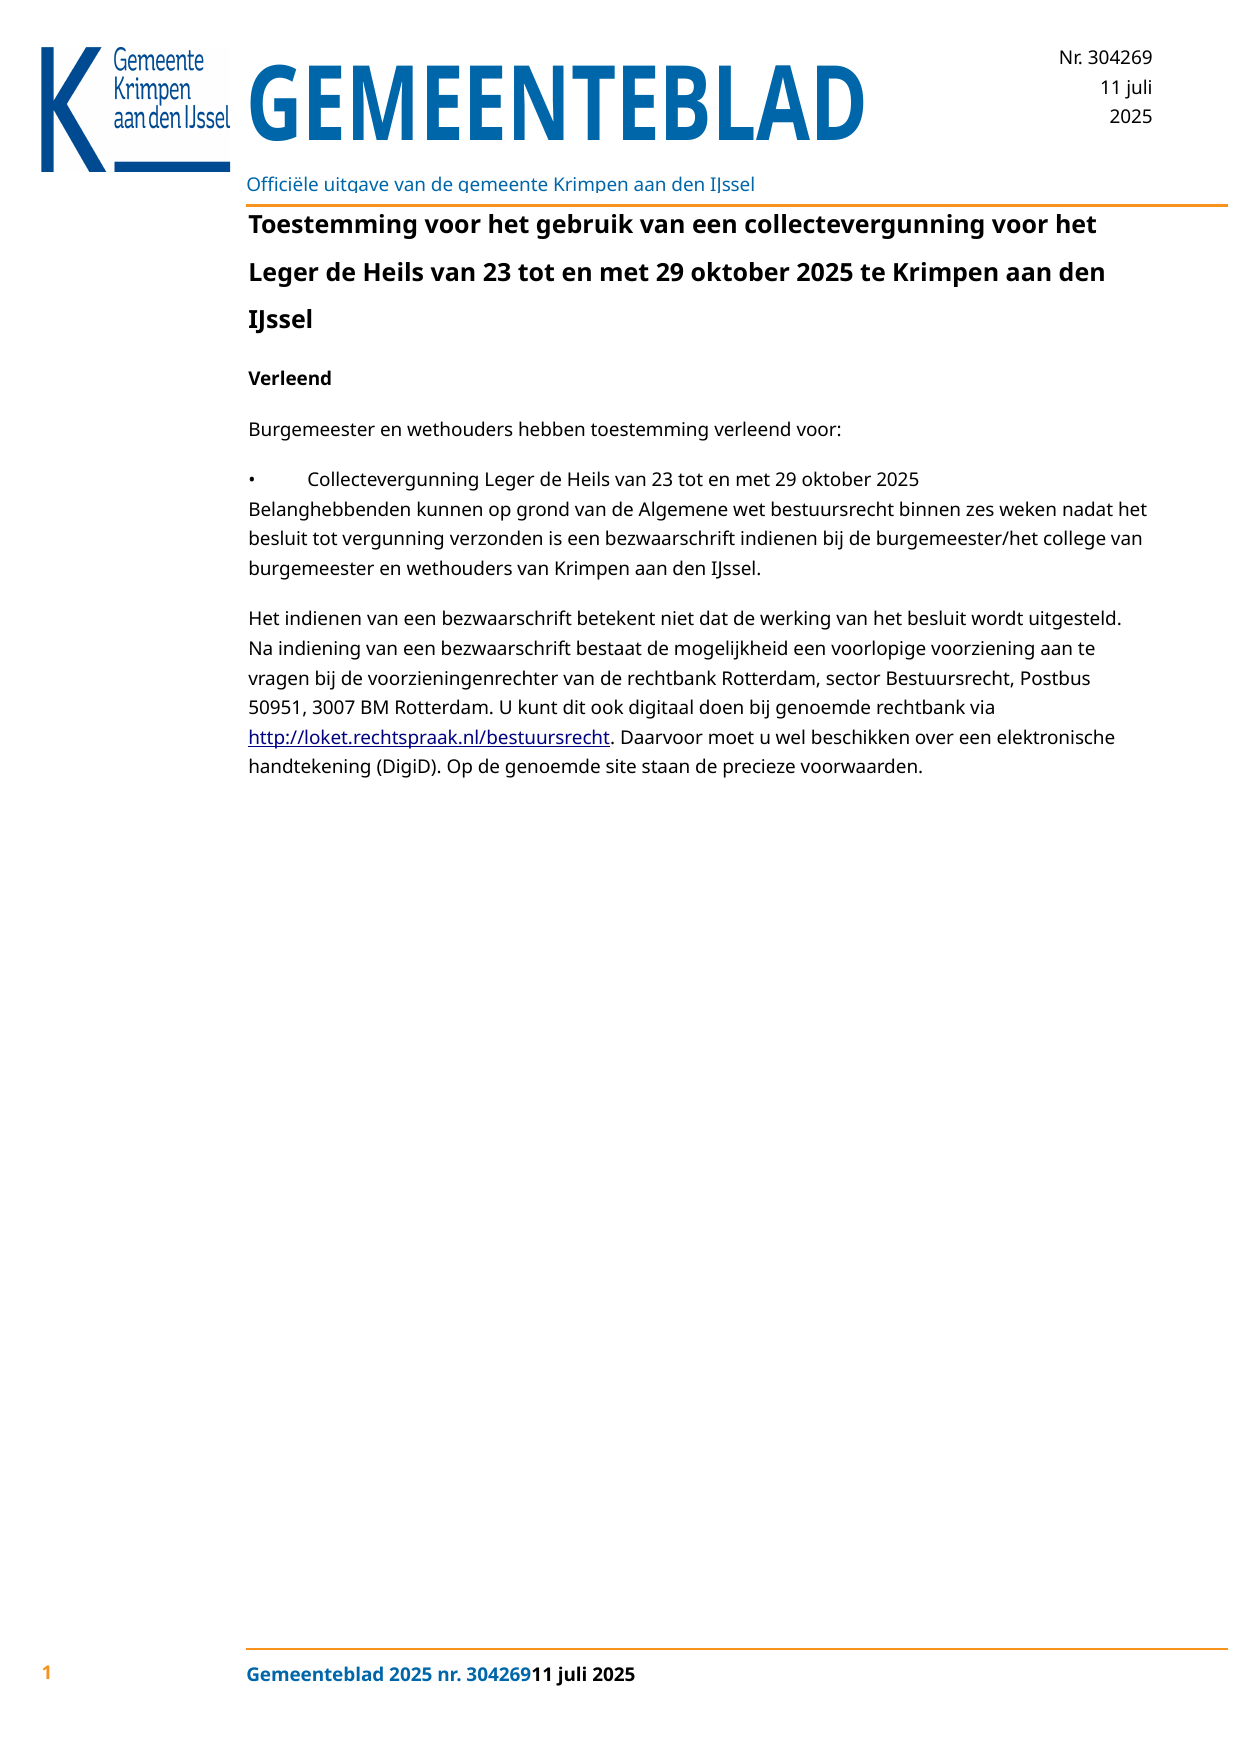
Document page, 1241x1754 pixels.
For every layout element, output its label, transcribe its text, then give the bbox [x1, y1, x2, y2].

text Toestemming voor het gebruik van een collectevergunning voor het Leger de Heils van 23 tot en met 29 oktober 2025 te Krimpen aan den IJssel [248, 207, 1152, 336]
text Verleend [248, 366, 1152, 391]
list Collectevergunning Leger de Heils van 23 tot en met 29 oktober 2025 [248, 466, 1152, 492]
text Het indienen van een bezwaarschrift betekent niet dat de werking van het besluit wordt uitgesteld. Na indiening van een bezwaarschrift bestaat de mogelijkheid een voorlopige voorziening aan te vragen bij de voorzieningenrechter van de rechtbank Rotterdam, sector Bestuursrecht, Postbus 50951, 3007 BM Rotterdam. U kunt dit ook digitaal doen bij genoemde rechtbank via http://loket.rechtspraak.nl/bestuursrecht. Daarvoor moet u wel beschikken over een elektronische handtekening (DigiD). Op de genoemde site staan de precieze voorwaarden. [248, 606, 1152, 779]
picture [41, 47, 231, 172]
text Burgemeester en wethouders hebben toestemming verleend voor: [248, 416, 1152, 442]
text Belanghebbenden kunnen op grond van de Algemene wet bestuursrecht binnen zes weken nadat het besluit tot vergunning verzonden is een bezwaarschrift indienen bij de burgemeester/het college van burgemeester en wethouders van Krimpen aan den IJssel. [248, 496, 1152, 581]
